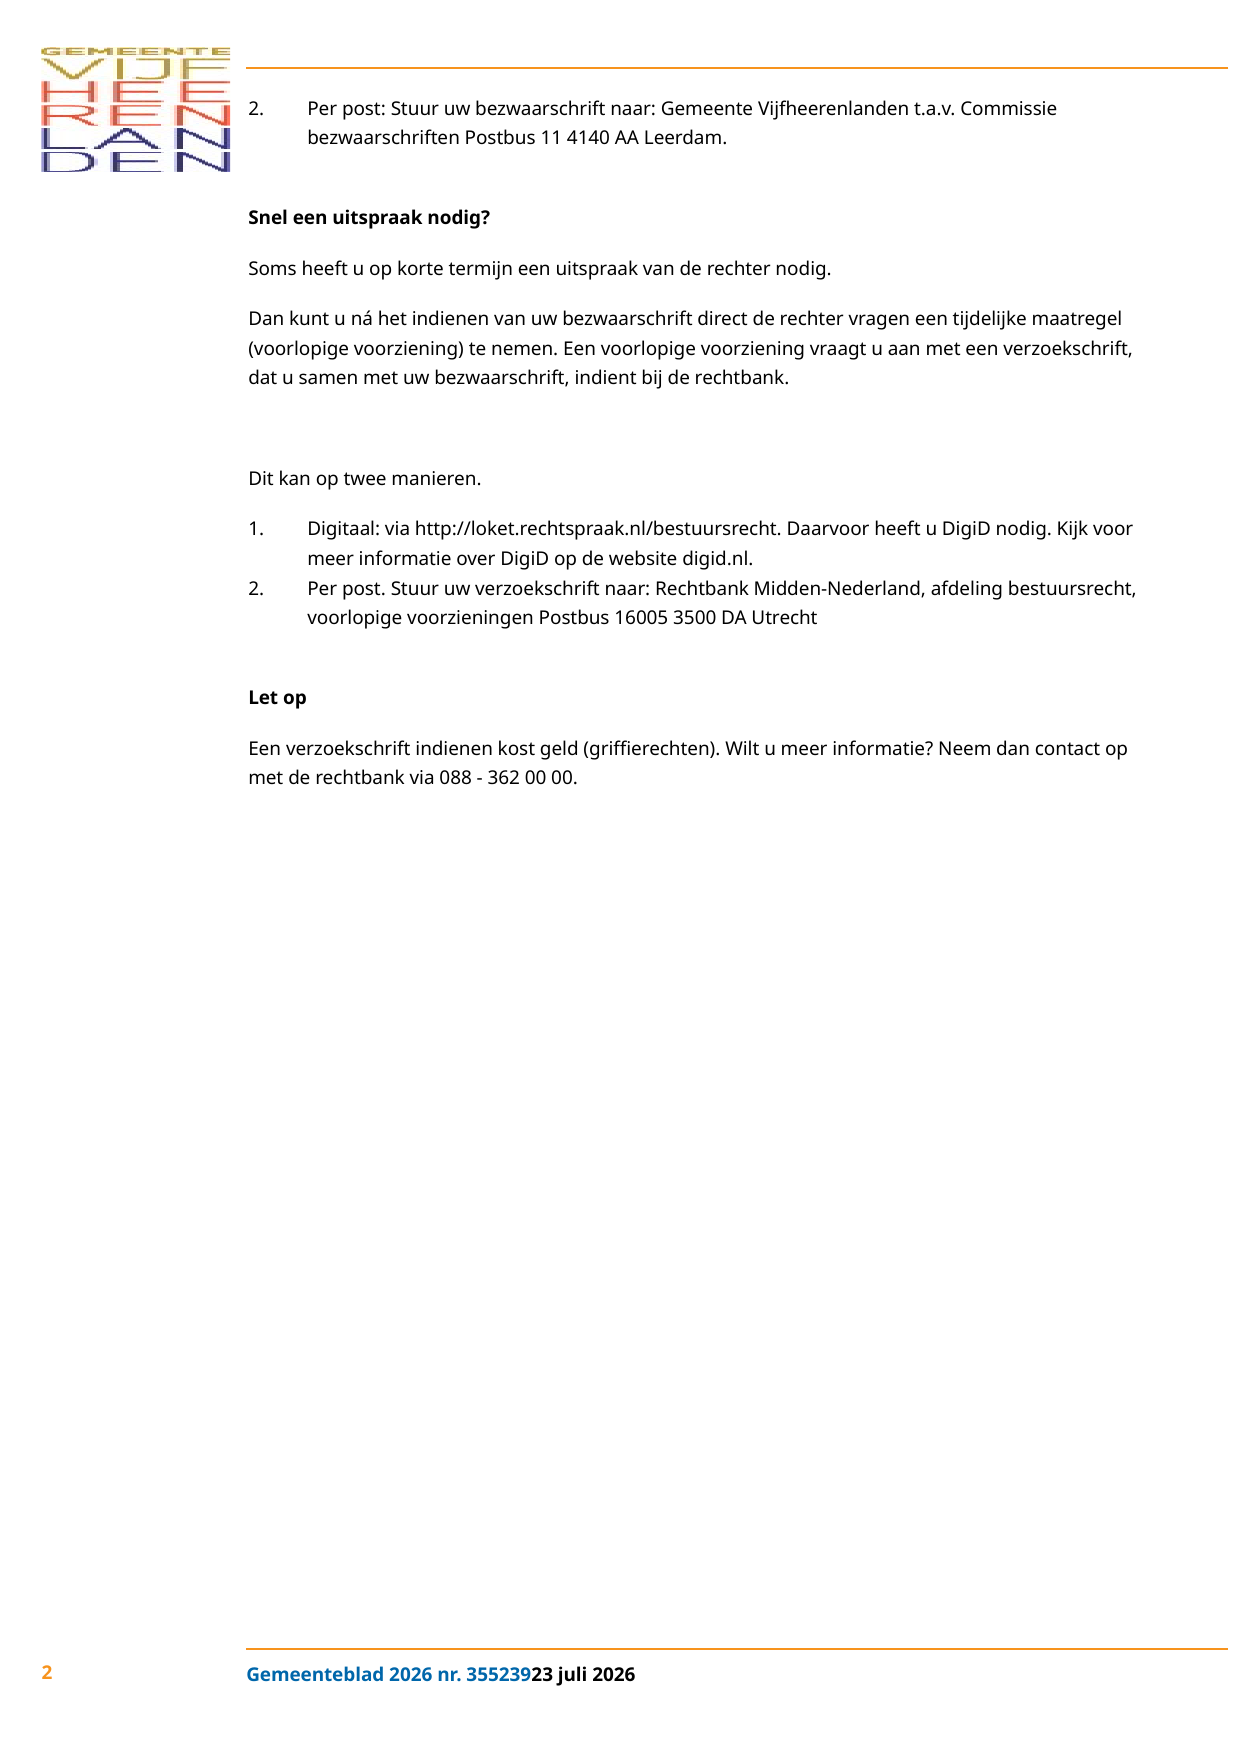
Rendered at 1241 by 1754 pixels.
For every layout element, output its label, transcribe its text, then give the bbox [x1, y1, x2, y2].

list Per post. Stuur uw verzoekschrift naar: Rechtbank Midden-Nederland, afdeling bestuursrecht, voorlopige voorzieningen Postbus 16005 3500 DA Utrecht [248, 575, 1152, 630]
text Let op [248, 684, 1152, 710]
list Digitaal: via http://loket.rechtspraak.nl/bestuursrecht. Daarvoor heeft u DigiD nodig. Kijk voor meer informatie over DigiD op de website digid.nl. [248, 516, 1152, 571]
text Dan kunt u ná het indienen van uw bezwaarschrift direct de rechter vragen een tijdelijke maatregel (voorlopige voorziening) te nemen. Een voorlopige voorziening vraagt u aan met een verzoekschrift, dat u samen met uw bezwaarschrift, indient bij de rechtbank. [248, 305, 1152, 390]
text Snel een uitspraak nodig? [248, 204, 1152, 230]
text Dit kan op twee manieren. [248, 465, 1152, 491]
list Per post: Stuur uw bezwaarschrift naar: Gemeente Vijfheerenlanden t.a.v. Commissie bezwaarschriften Postbus 11 4140 AA Leerdam. [248, 95, 1152, 150]
text Een verzoekschrift indienen kost geld (griffierechten). Wilt u meer informatie? Neem dan contact op met de rechtbank via 088 - 362 00 00. [248, 735, 1152, 790]
text Soms heeft u op korte termijn een uitspraak van de rechter nodig. [248, 255, 1152, 281]
picture [41, 47, 231, 172]
